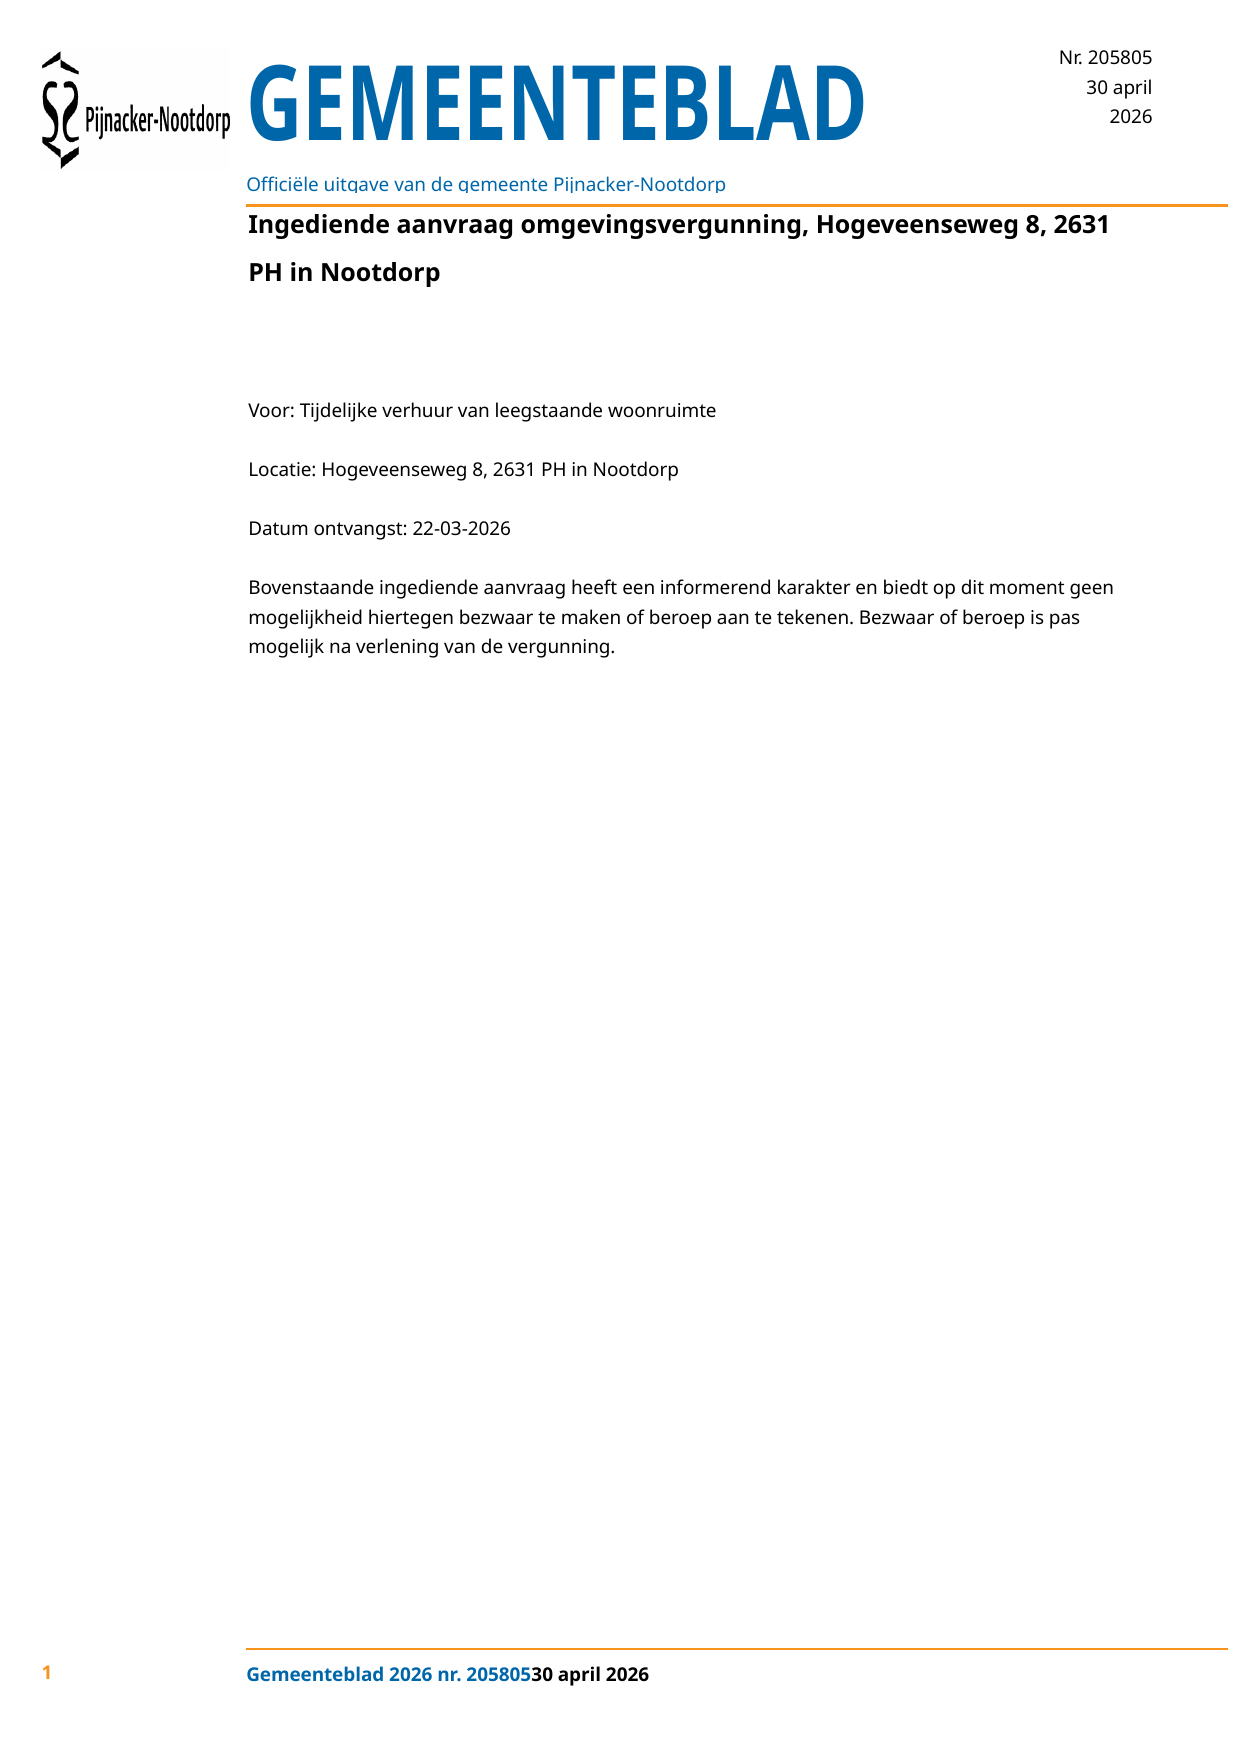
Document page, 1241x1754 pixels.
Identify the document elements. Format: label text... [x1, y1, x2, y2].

text Voor: Tijdelijke verhuur van leegstaande woonruimte [248, 397, 1152, 422]
picture [41, 47, 231, 172]
text Ingediende aanvraag omgevingsvergunning, Hogeveenseweg 8, 2631 PH in Nootdorp [248, 207, 1152, 288]
text Bovenstaande ingediende aanvraag heeft een informerend karakter en biedt op dit moment geen mogelijkheid hiertegen bezwaar te maken of beroep aan te tekenen. Bezwaar of beroep is pas mogelijk na verlening van de vergunning. [248, 574, 1152, 659]
text Datum ontvangst: 22-03-2026 [248, 515, 1152, 541]
text Locatie: Hogeveenseweg 8, 2631 PH in Nootdorp [248, 456, 1152, 482]
